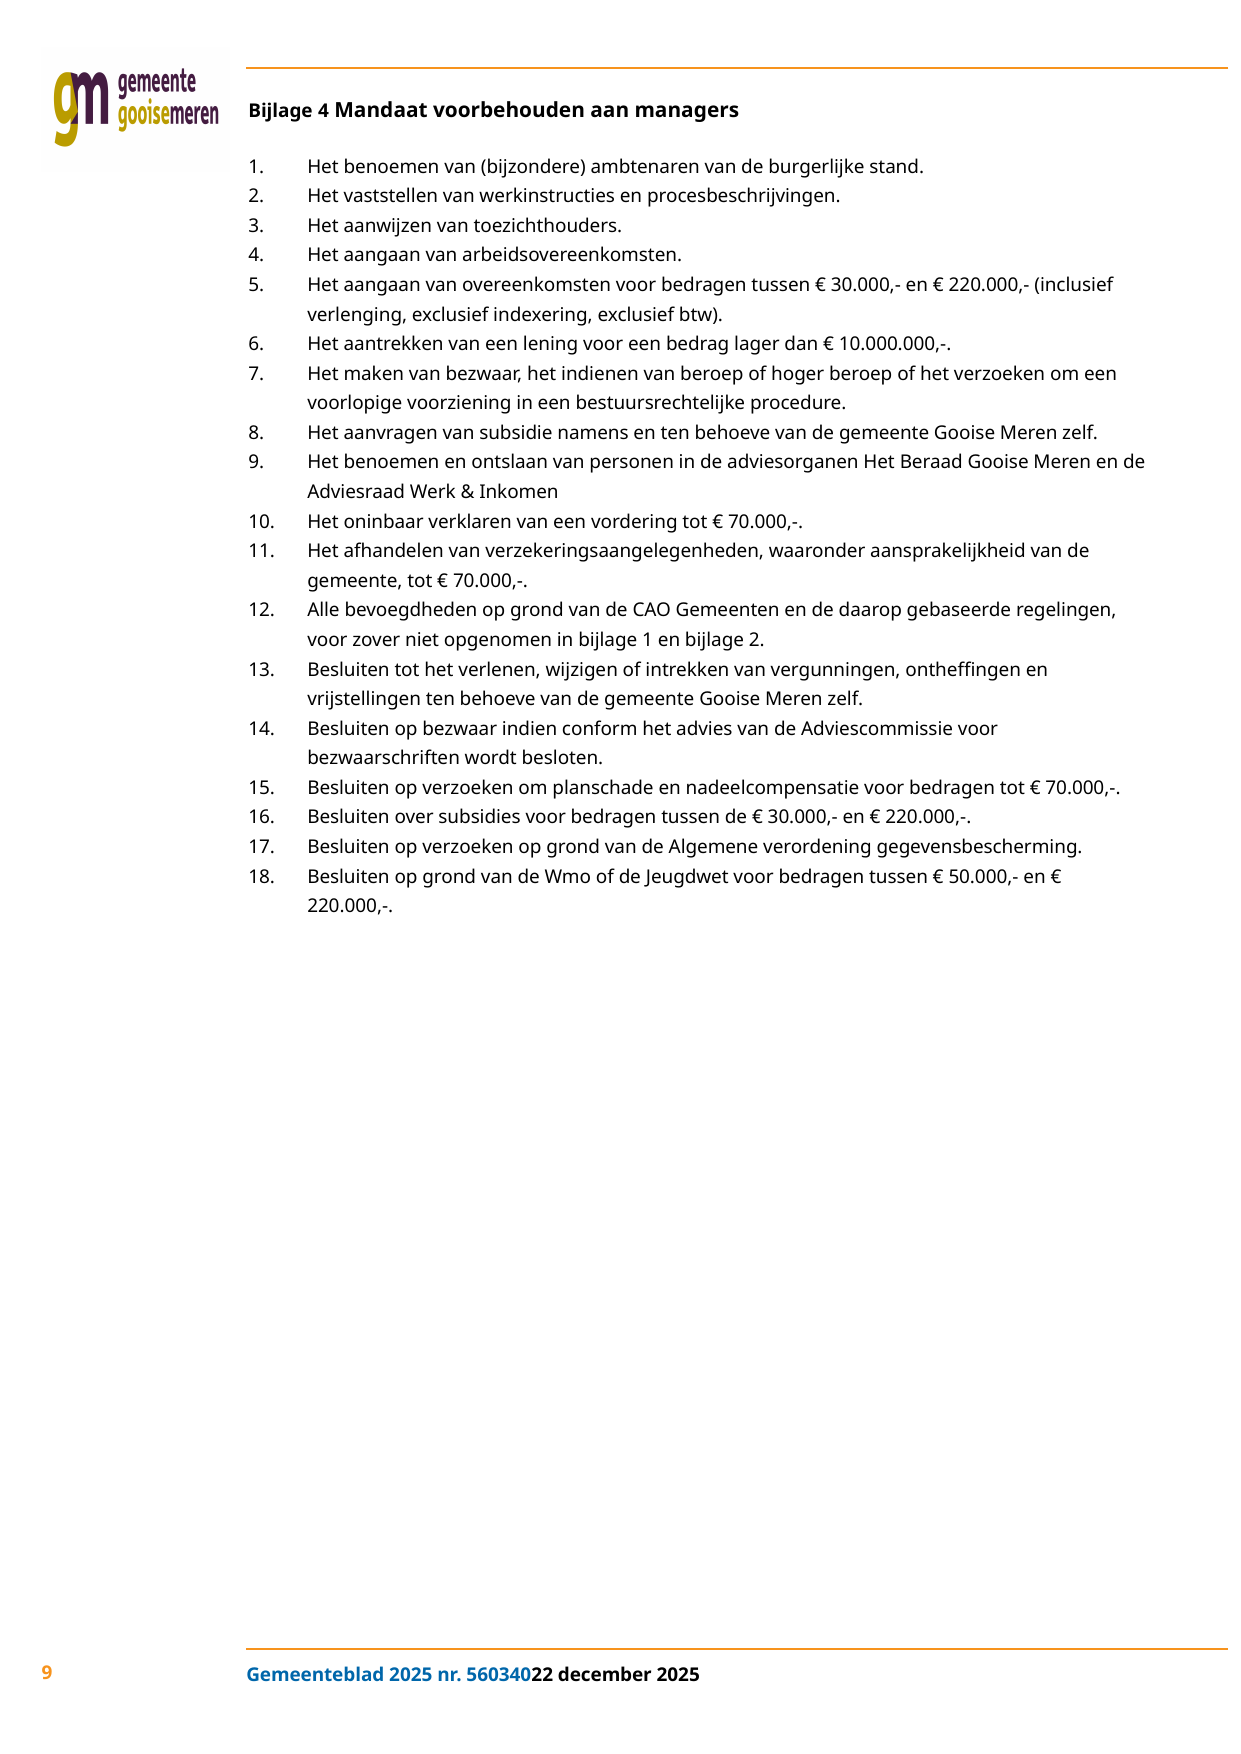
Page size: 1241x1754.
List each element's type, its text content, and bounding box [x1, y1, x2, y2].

list Het aangaan van overeenkomsten voor bedragen tussen € 30.000,- en € 220.000,- (inclusief verlenging, exclusief indexering, exclusief btw). [248, 271, 1152, 327]
list Het aangaan van arbeidsovereenkomsten. [248, 242, 1152, 267]
list Besluiten over subsidies voor bedragen tussen de € 30.000,- en € 220.000,-. [248, 804, 1152, 829]
list Het aanwijzen van toezichthouders. [248, 212, 1152, 238]
list Het benoemen van (bijzondere) ambtenaren van de burgerlijke stand. [248, 153, 1152, 179]
list Het oninbaar verklaren van een vordering tot € 70.000,-. [248, 508, 1152, 534]
picture [41, 47, 231, 172]
list Het vaststellen van werkinstructies en procesbeschrijvingen. [248, 182, 1152, 208]
text Bijlage 4 Mandaat voorbehouden aan managers [248, 95, 1152, 123]
list Het aanvragen van subsidie namens en ten behoeve van de gemeente Gooise Meren zelf. [248, 419, 1152, 445]
list Alle bevoegdheden op grond van de CAO Gemeenten en de daarop gebaseerde regelingen, voor zover niet opgenomen in bijlage 1 en bijlage 2. [248, 597, 1152, 652]
list Besluiten op grond van de Wmo of de Jeugdwet voor bedragen tussen € 50.000,- en € 220.000,-. [248, 863, 1152, 918]
list Het maken van bezwaar, het indienen van beroep of hoger beroep of het verzoeken om een voorlopige voorziening in een bestuursrechtelijke procedure. [248, 360, 1152, 415]
list Besluiten op verzoeken op grond van de Algemene verordening gegevensbescherming. [248, 833, 1152, 859]
list Besluiten tot het verlenen, wijzigen of intrekken van vergunningen, ontheffingen en vrijstellingen ten behoeve van de gemeente Gooise Meren zelf. [248, 656, 1152, 711]
list Het benoemen en ontslaan van personen in de adviesorganen Het Beraad Gooise Meren en de Adviesraad Werk & Inkomen [248, 449, 1152, 504]
list Het aantrekken van een lening voor een bedrag lager dan € 10.000.000,-. [248, 330, 1152, 356]
list Het afhandelen van verzekeringsaangelegenheden, waaronder aansprakelijkheid van de gemeente, tot € 70.000,-. [248, 537, 1152, 593]
list Besluiten op bezwaar indien conform het advies van de Adviescommissie voor bezwaarschriften wordt besloten. [248, 715, 1152, 770]
list Besluiten op verzoeken om planschade en nadeelcompensatie voor bedragen tot € 70.000,-. [248, 774, 1152, 800]
